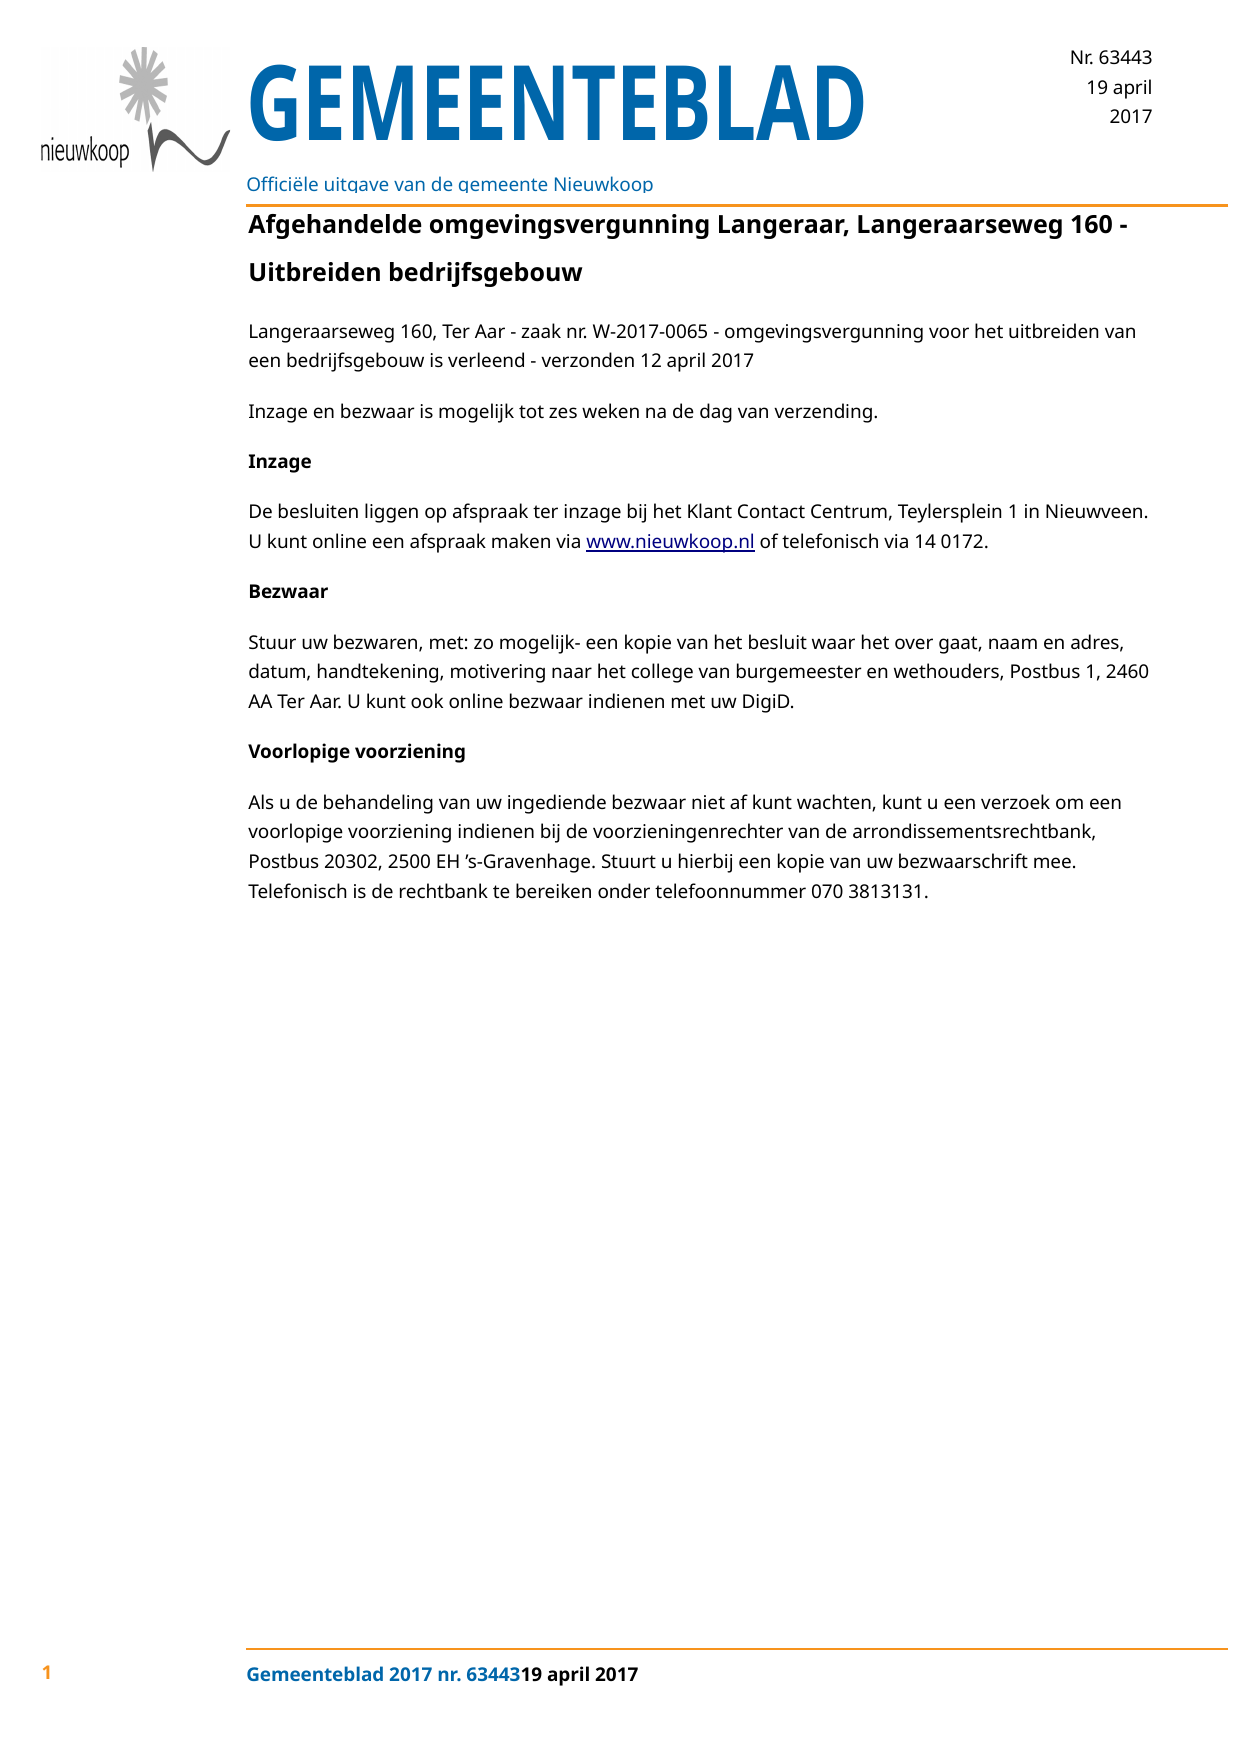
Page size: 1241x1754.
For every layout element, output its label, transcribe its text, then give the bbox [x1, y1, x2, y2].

text Voorlopige voorziening [248, 739, 1152, 764]
text Langeraarseweg 160, Ter Aar - zaak nr. W-2017-0065 - omgevingsvergunning voor het uitbreiden van een bedrijfsgebouw is verleend - verzonden 12 april 2017 [248, 318, 1152, 373]
text Bezwaar [248, 579, 1152, 604]
text Afgehandelde omgevingsvergunning Langeraar, Langeraarseweg 160 - Uitbreiden bedrijfsgebouw [248, 207, 1152, 288]
text Als u de behandeling van uw ingediende bezwaar niet af kunt wachten, kunt u een verzoek om een voorlopige voorziening indienen bij de voorzieningenrechter van de arrondissementsrechtbank, Postbus 20302, 2500 EH ’s-Gravenhage. Stuurt u hierbij een kopie van uw bezwaarschrift mee. Telefonisch is de rechtbank te bereiken onder telefoonnummer 070 3813131. [248, 789, 1152, 904]
text De besluiten liggen op afspraak ter inzage bij het Klant Contact Centrum, Teylersplein 1 in Nieuwveen. U kunt online een afspraak maken via www.nieuwkoop.nl of telefonisch via 14 0172. [248, 499, 1152, 554]
text Stuur uw bezwaren, met: zo mogelijk- een kopie van het besluit waar het over gaat, naam en adres, datum, handtekening, motivering naar het college van burgemeester en wethouders, Postbus 1, 2460 AA Ter Aar. U kunt ook online bezwaar indienen met uw DigiD. [248, 629, 1152, 714]
text Inzage en bezwaar is mogelijk tot zes weken na de dag van verzending. [248, 398, 1152, 424]
picture [41, 47, 231, 172]
text Inzage [248, 448, 1152, 474]
